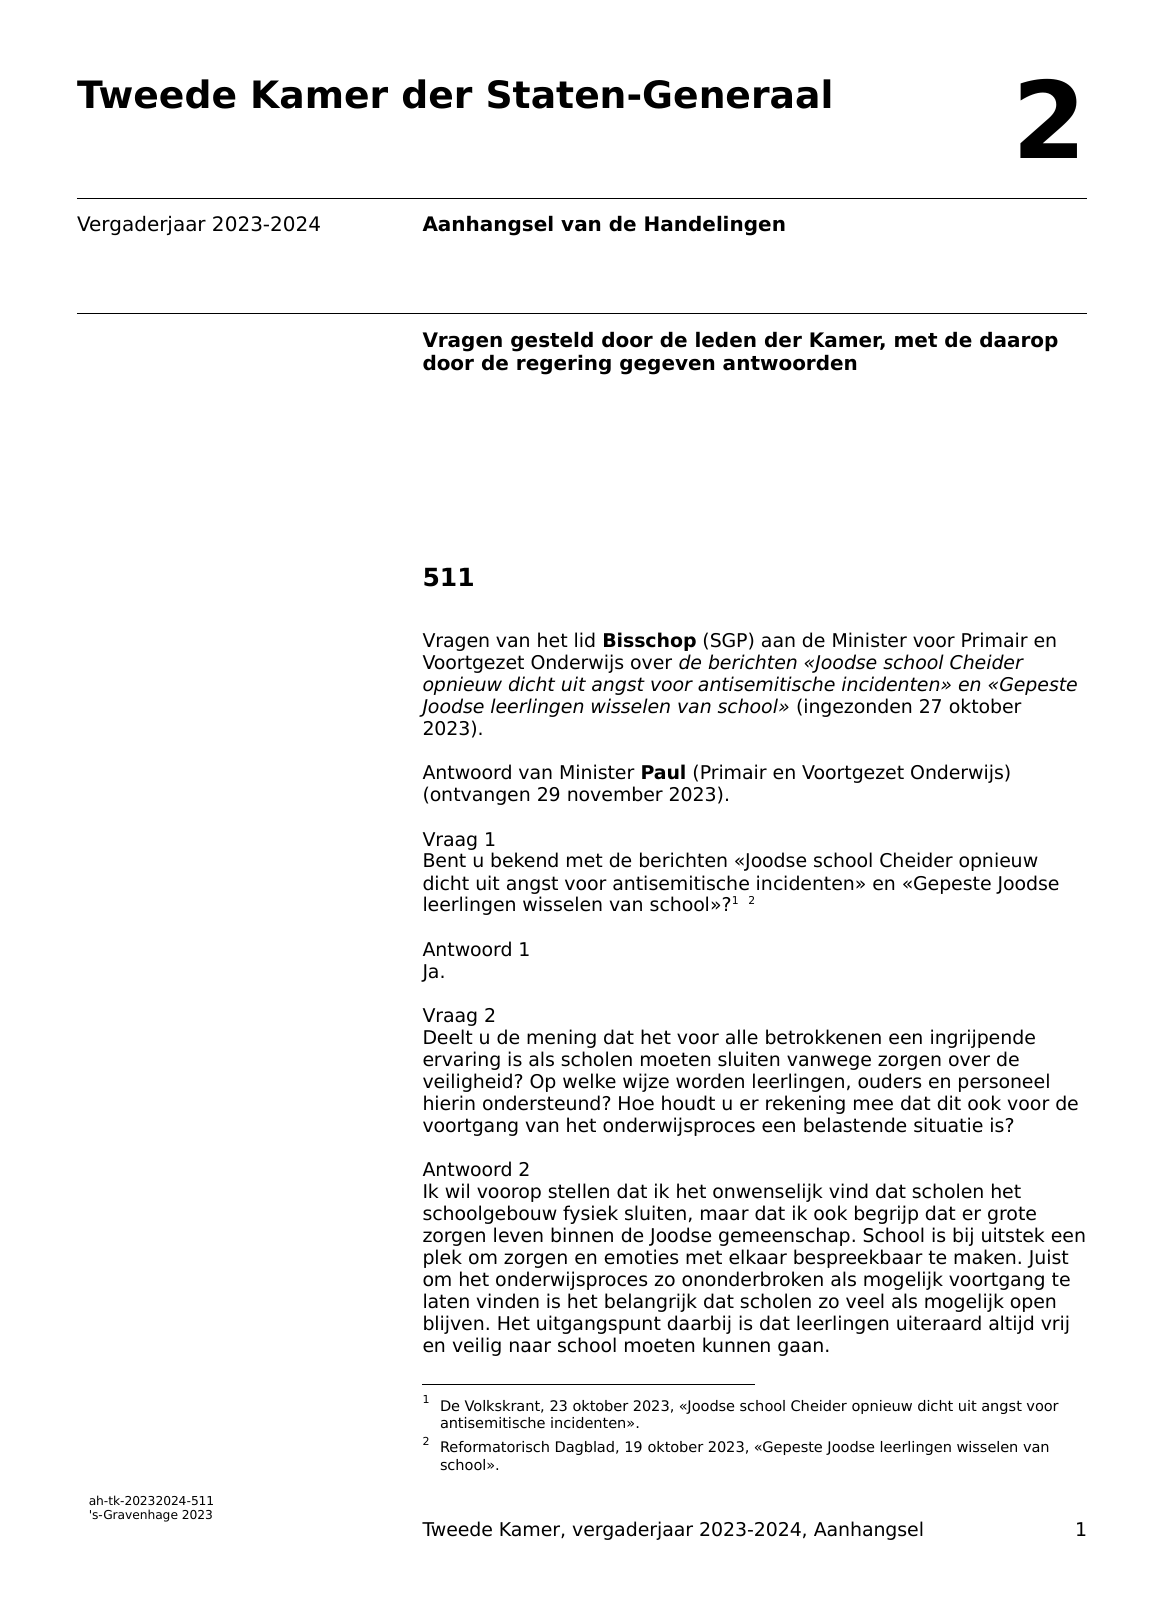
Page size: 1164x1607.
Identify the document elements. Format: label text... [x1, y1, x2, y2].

text Vragen van het lid Bisschop (SGP) aan de Minister voor Primair en Voortgezet Onderwijs over de berichten «Joodse school Cheider opnieuw dicht uit angst voor antisemitische incidenten» en «Gepeste Joodse leerlingen wisselen van school» (ingezonden 27 oktober 2023). [422, 630, 1087, 740]
text Antwoord van Minister Paul (Primair en Voortgezet Onderwijs) (ontvangen 29 november 2023). [422, 762, 1087, 806]
table_cell Vragen gesteld door de leden der Kamer, met de daarop door de regering gegeven antwoorden [422, 314, 1087, 375]
table_cell [77, 314, 422, 375]
text Vraag 2 [422, 1005, 1087, 1027]
text Bent u bekend met de berichten «Joodse school Cheider opnieuw dicht uit angst voor antisemitische incidenten» en «Gepeste Joodse leerlingen wisselen van school»? [422, 850, 1087, 916]
table_cell Aanhangsel van de Handelingen [422, 199, 1087, 313]
text 511 [422, 563, 1087, 592]
text De Volkskrant, 23 oktober 2023, «Joodse school Cheider opnieuw dicht uit angst voor antisemitische incidenten». [422, 1393, 1087, 1432]
text ah-tk-20232024-511 [88, 1494, 323, 1508]
text Deelt u de mening dat het voor alle betrokkenen een ingrijpende ervaring is als scholen moeten sluiten vanwege zorgen over de veiligheid? Op welke wijze worden leerlingen, ouders en personeel hierin ondersteund? Hoe houdt u er rekening mee dat dit ook voor de voortgang van het onderwijsproces een belastende situatie is? [422, 1027, 1087, 1137]
table_header 2 [886, 59, 1087, 198]
text Vraag 1 [422, 828, 1087, 850]
text 's-Gravenhage 2023 [88, 1508, 323, 1522]
text Ja. [422, 961, 1087, 982]
text Reformatorisch Dagblad, 19 oktober 2023, «Gepeste Joodse leerlingen wisselen van school». [422, 1435, 1087, 1474]
table_cell Vergaderjaar 2023-2024 [77, 199, 422, 313]
text Ik wil voorop stellen dat ik het onwenselijk vind dat scholen het schoolgebouw fysiek sluiten, maar dat ik ook begrijp dat er grote zorgen leven binnen de Joodse gemeenschap. School is bij uitstek een plek om zorgen en emoties met elkaar bespreekbaar te maken. Juist om het onderwijsproces zo ononderbroken als mogelijk voortgang te laten vinden is het belangrijk dat scholen zo veel als mogelijk open blijven. Het uitgangspunt daarbij is dat leerlingen uiteraard altijd vrij en veilig naar school moeten kunnen gaan. [422, 1181, 1087, 1357]
table_header Tweede Kamer der Staten-Generaal [77, 59, 886, 198]
text Antwoord 2 [422, 1159, 1087, 1181]
text Antwoord 1 [422, 938, 1087, 961]
